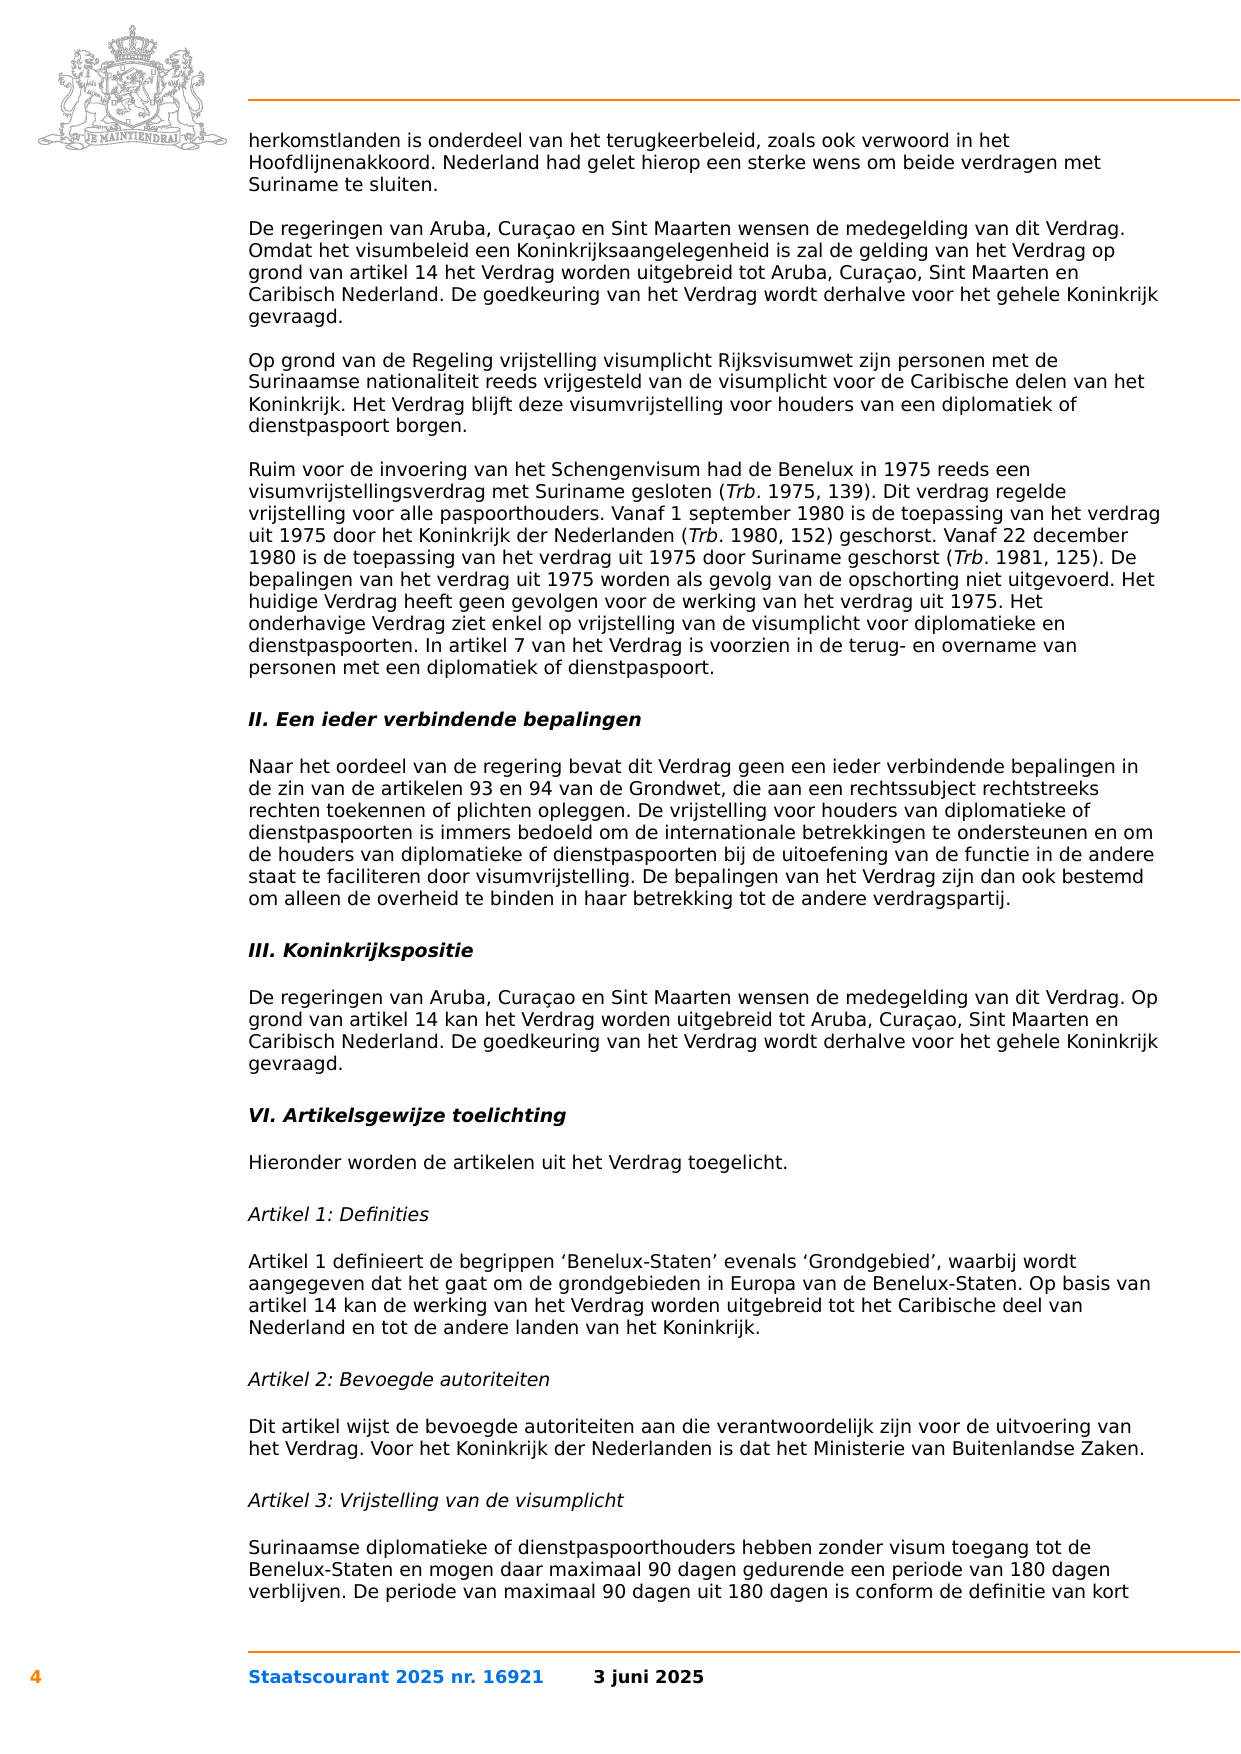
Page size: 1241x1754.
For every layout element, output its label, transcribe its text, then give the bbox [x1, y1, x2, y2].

text De regeringen van Aruba, Curaçao en Sint Maarten wensen de medegelding van dit Verdrag. Op grond van artikel 14 kan het Verdrag worden uitgebreid tot Aruba, Curaçao, Sint Maarten en Caribisch Nederland. De goedkeuring van het Verdrag wordt derhalve voor het gehele Koninkrijk gevraagd. [248, 987, 1163, 1075]
text Surinaamse diplomatieke of dienstpaspoorthouders hebben zonder visum toegang tot de Benelux-Staten en mogen daar maximaal 90 dagen gedurende een periode van 180 dagen verblijven. De periode van maximaal 90 dagen uit 180 dagen is conform de definitie van kort [248, 1537, 1163, 1602]
text De regeringen van Aruba, Curaçao en Sint Maarten wensen de medegelding van dit Verdrag. Omdat het visumbeleid een Koninkrijksaangelegenheid is zal de gelding van het Verdrag op grond van artikel 14 het Verdrag worden uitgebreid tot Aruba, Curaçao, Sint Maarten en Caribisch Nederland. De goedkeuring van het Verdrag wordt derhalve voor het gehele Koninkrijk gevraagd. [248, 218, 1163, 328]
subtitle VI. Artikelsgewijze toelichting [248, 1105, 1163, 1127]
text herkomstlanden is onderdeel van het terugkeerbeleid, zoals ook verwoord in het Hoofdlijnenakkoord. Nederland had gelet hierop een sterke wens om beide verdragen met Suriname te sluiten. [248, 130, 1163, 196]
text Naar het oordeel van de regering bevat dit Verdrag geen een ieder verbindende bepalingen in de zin van de artikelen 93 en 94 van de Grondwet, die aan een rechtssubject rechtstreeks rechten toekennen of plichten opleggen. De vrijstelling voor houders van diplomatieke of dienstpaspoorten is immers bedoeld om de internationale betrekkingen te ondersteunen en om de houders van diplomatieke of dienstpaspoorten bij de uitoefening van de functie in de andere staat te faciliteren door visumvrijstelling. De bepalingen van het Verdrag zijn dan ook bestemd om alleen de overheid te binden in haar betrekking tot de andere verdragspartij. [248, 756, 1163, 910]
picture [38, 25, 227, 150]
text Op grond van de Regeling vrijstelling visumplicht Rijksvisumwet zijn personen met de Surinaamse nationaliteit reeds vrijgesteld van de visumplicht voor de Caribische delen van het Koninkrijk. Het Verdrag blijft deze visumvrijstelling voor houders van een diplomatiek of dienstpaspoort borgen. [248, 349, 1163, 437]
subtitle Artikel 1: Definities [248, 1204, 1163, 1226]
subtitle II. Een ieder verbindende bepalingen [248, 709, 1163, 731]
subtitle Artikel 3: Vrijstelling van de visumplicht [248, 1489, 1163, 1512]
text Dit artikel wijst de bevoegde autoriteiten aan die verantwoordelijk zijn voor de uitvoering van het Verdrag. Voor het Koninkrijk der Nederlanden is dat het Ministerie van Buitenlandse Zaken. [248, 1416, 1163, 1459]
text Ruim voor de invoering van het Schengenvisum had de Benelux in 1975 reeds een visumvrijstellingsverdrag met Suriname gesloten (Trb. 1975, 139). Dit verdrag regelde vrijstelling voor alle paspoorthouders. Vanaf 1 september 1980 is de toepassing van het verdrag uit 1975 door het Koninkrijk der Nederlanden (Trb. 1980, 152) geschorst. Vanaf 22 december 1980 is de toepassing van het verdrag uit 1975 door Suriname geschorst (Trb. 1981, 125). De bepalingen van het verdrag uit 1975 worden als gevolg van de opschorting niet uitgevoerd. Het huidige Verdrag heeft geen gevolgen voor de werking van het verdrag uit 1975. Het onderhavige Verdrag ziet enkel op vrijstelling van de visumplicht voor diplomatieke en dienstpaspoorten. In artikel 7 van het Verdrag is voorzien in de terug- en overname van personen met een diplomatiek of dienstpaspoort. [248, 459, 1163, 679]
subtitle Artikel 2: Bevoegde autoriteiten [248, 1369, 1163, 1391]
subtitle III. Koninkrijkspositie [248, 940, 1163, 962]
text Artikel 1 definieert de begrippen ‘Benelux-Staten’ evenals ‘Grondgebied’, waarbij wordt aangegeven dat het gaat om de grondgebieden in Europa van de Benelux-Staten. Op basis van artikel 14 kan de werking van het Verdrag worden uitgebreid tot het Caribische deel van Nederland en tot de andere landen van het Koninkrijk. [248, 1251, 1163, 1339]
text Hieronder worden de artikelen uit het Verdrag toegelicht. [248, 1152, 1163, 1174]
